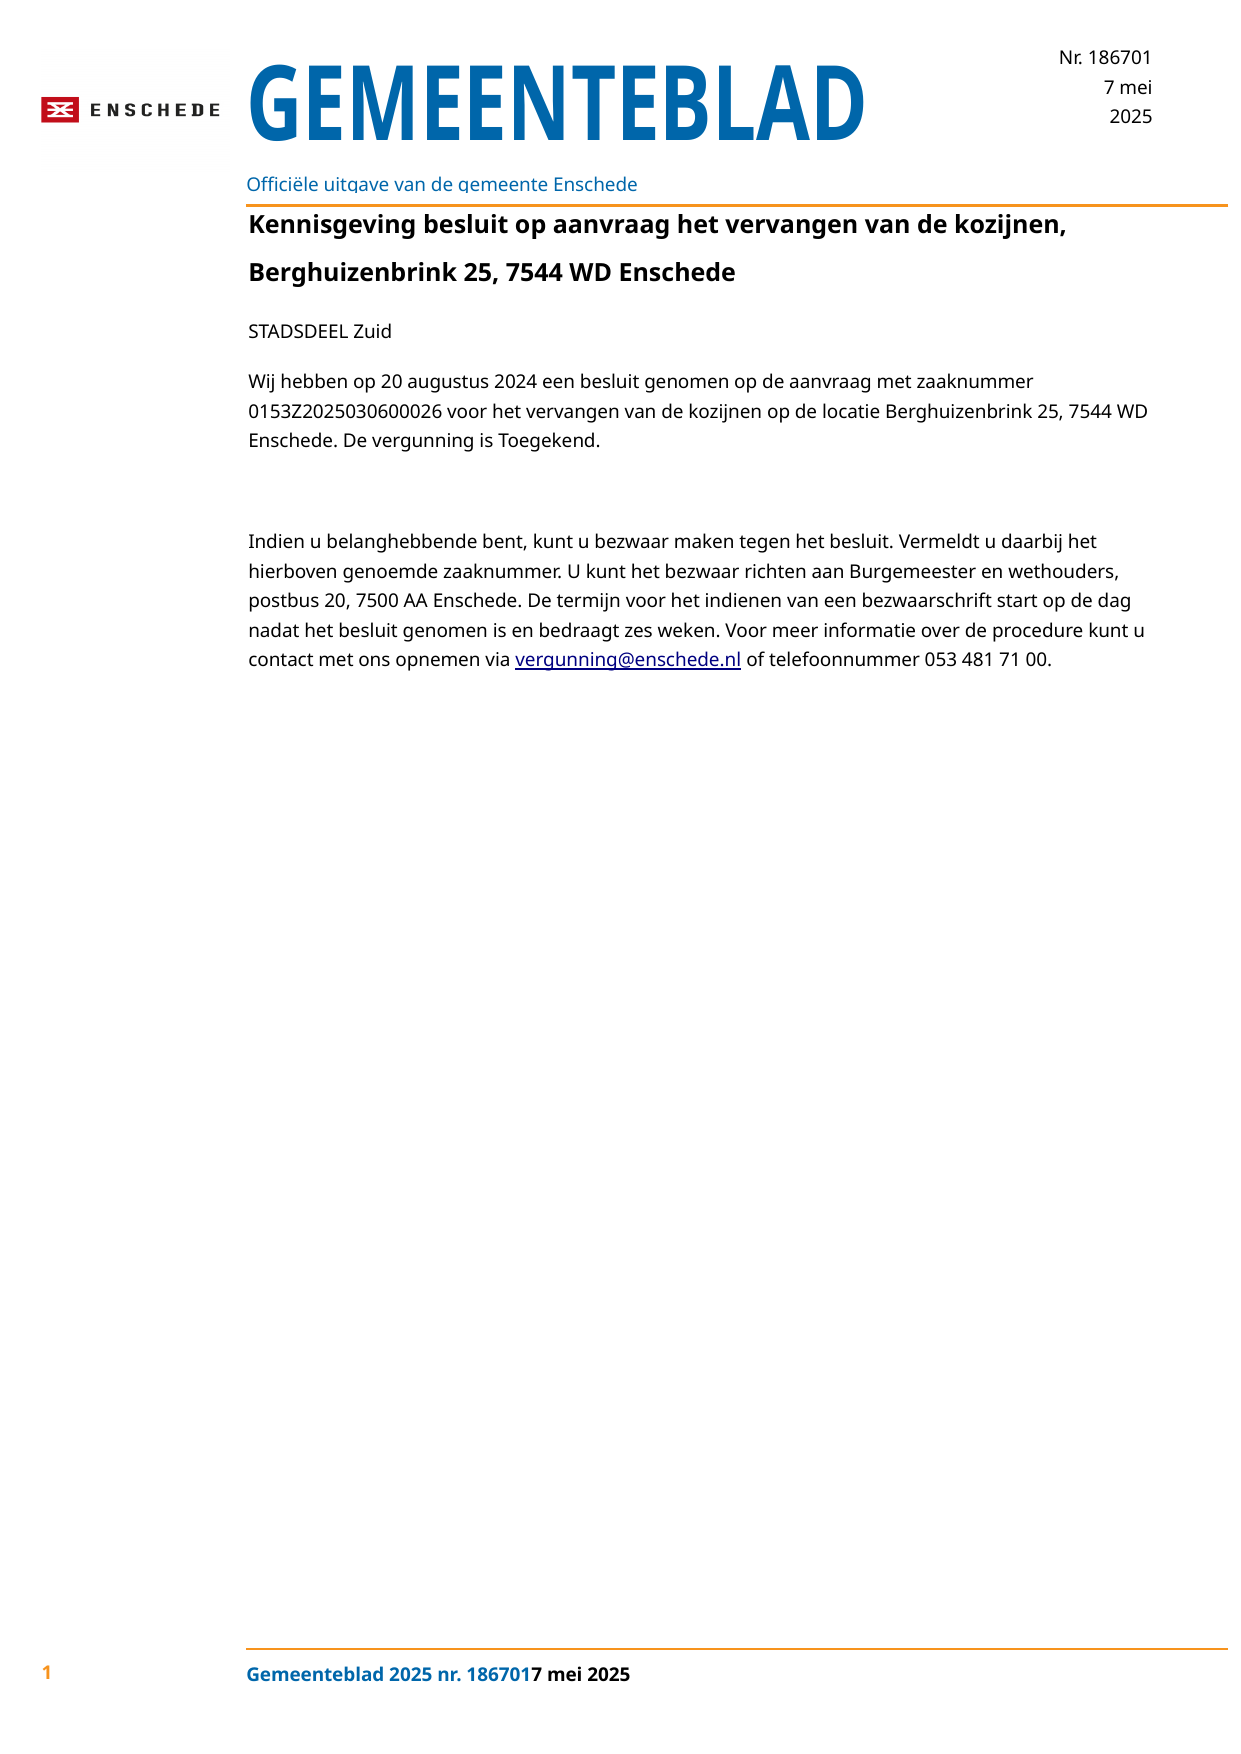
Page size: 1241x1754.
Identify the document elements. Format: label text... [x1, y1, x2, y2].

text STADSDEEL Zuid [248, 318, 1152, 344]
text Kennisgeving besluit op aanvraag het vervangen van de kozijnen, Berghuizenbrink 25, 7544 WD Enschede [248, 207, 1152, 288]
picture [41, 47, 231, 172]
text Wij hebben op 20 augustus 2024 een besluit genomen op de aanvraag met zaaknummer 0153Z2025030600026 voor het vervangen van de kozijnen op de locatie Berghuizenbrink 25, 7544 WD Enschede. De vergunning is Toegekend. [248, 368, 1152, 453]
text Indien u belanghebbende bent, kunt u bezwaar maken tegen het besluit. Vermeldt u daarbij het hierboven genoemde zaaknummer. U kunt het bezwaar richten aan Burgemeester en wethouders, postbus 20, 7500 AA Enschede. De termijn voor het indienen van een bezwaarschrift start op de dag nadat het besluit genomen is en bedraagt zes weken. Voor meer informatie over de procedure kunt u contact met ons opnemen via vergunning@enschede.nl of telefoonnummer 053 481 71 00. [248, 528, 1152, 672]
